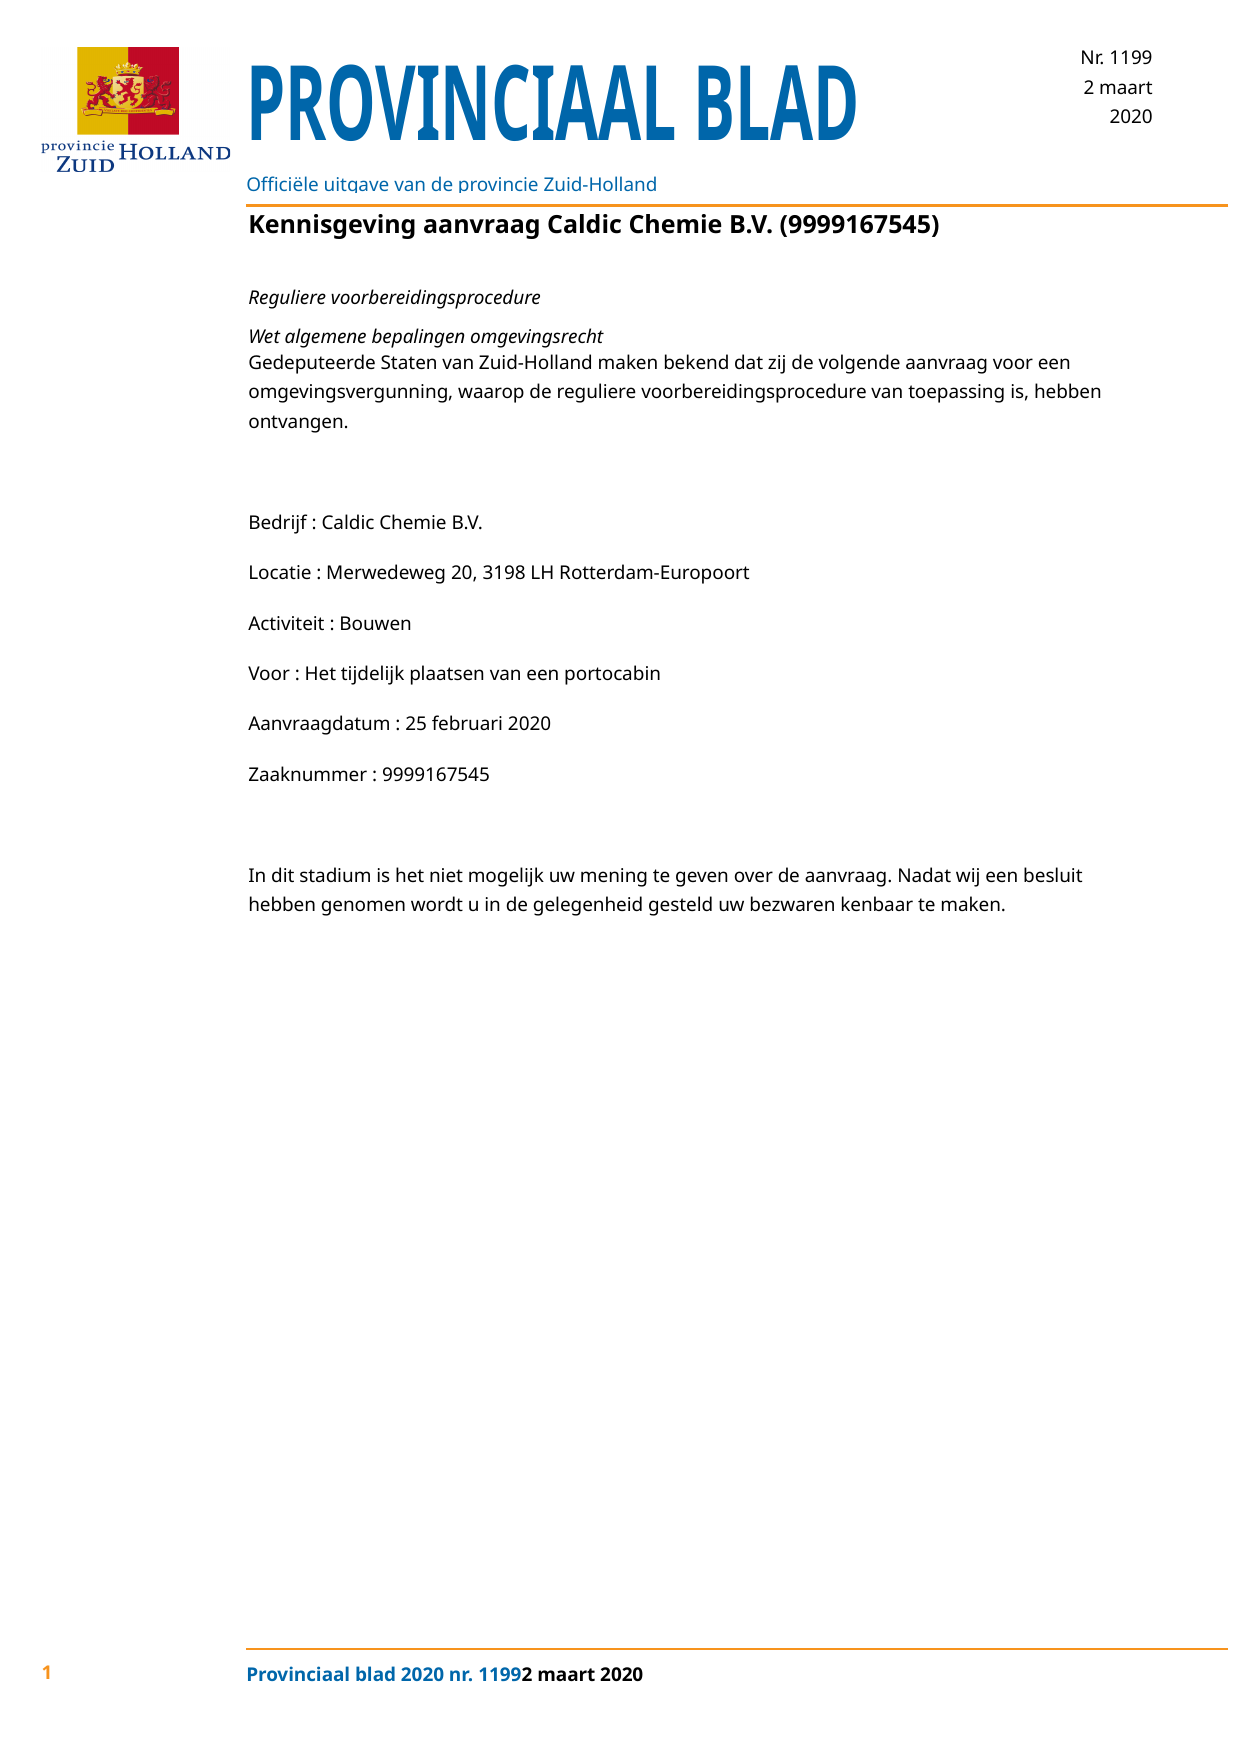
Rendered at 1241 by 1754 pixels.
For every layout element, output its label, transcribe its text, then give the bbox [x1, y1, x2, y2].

text Gedeputeerde Staten van Zuid-Holland maken bekend dat zij de volgende aanvraag voor een omgevingsvergunning, waarop de reguliere voorbereidingsprocedure van toepassing is, hebben ontvangen. [248, 349, 1152, 434]
text Zaaknummer : 9999167545 [248, 761, 1152, 787]
text Wet algemene bepalingen omgevingsrecht [248, 323, 1152, 349]
text In dit stadium is het niet mogelijk uw mening te geven over de aanvraag. Nadat wij een besluit hebben genomen wordt u in de gelegenheid gesteld uw bezwaren kenbaar te maken. [248, 862, 1152, 917]
text Kennisgeving aanvraag Caldic Chemie B.V. (9999167545) [248, 207, 1152, 241]
text Locatie : Merwedeweg 20, 3198 LH Rotterdam-Europoort [248, 559, 1152, 585]
text Voor : Het tijdelijk plaatsen van een portocabin [248, 660, 1152, 686]
text Reguliere voorbereidingsprocedure [248, 284, 1152, 309]
text Bedrijf : Caldic Chemie B.V. [248, 509, 1152, 534]
text Activiteit : Bouwen [248, 610, 1152, 635]
picture [41, 47, 231, 172]
text Aanvraagdatum : 25 februari 2020 [248, 711, 1152, 736]
